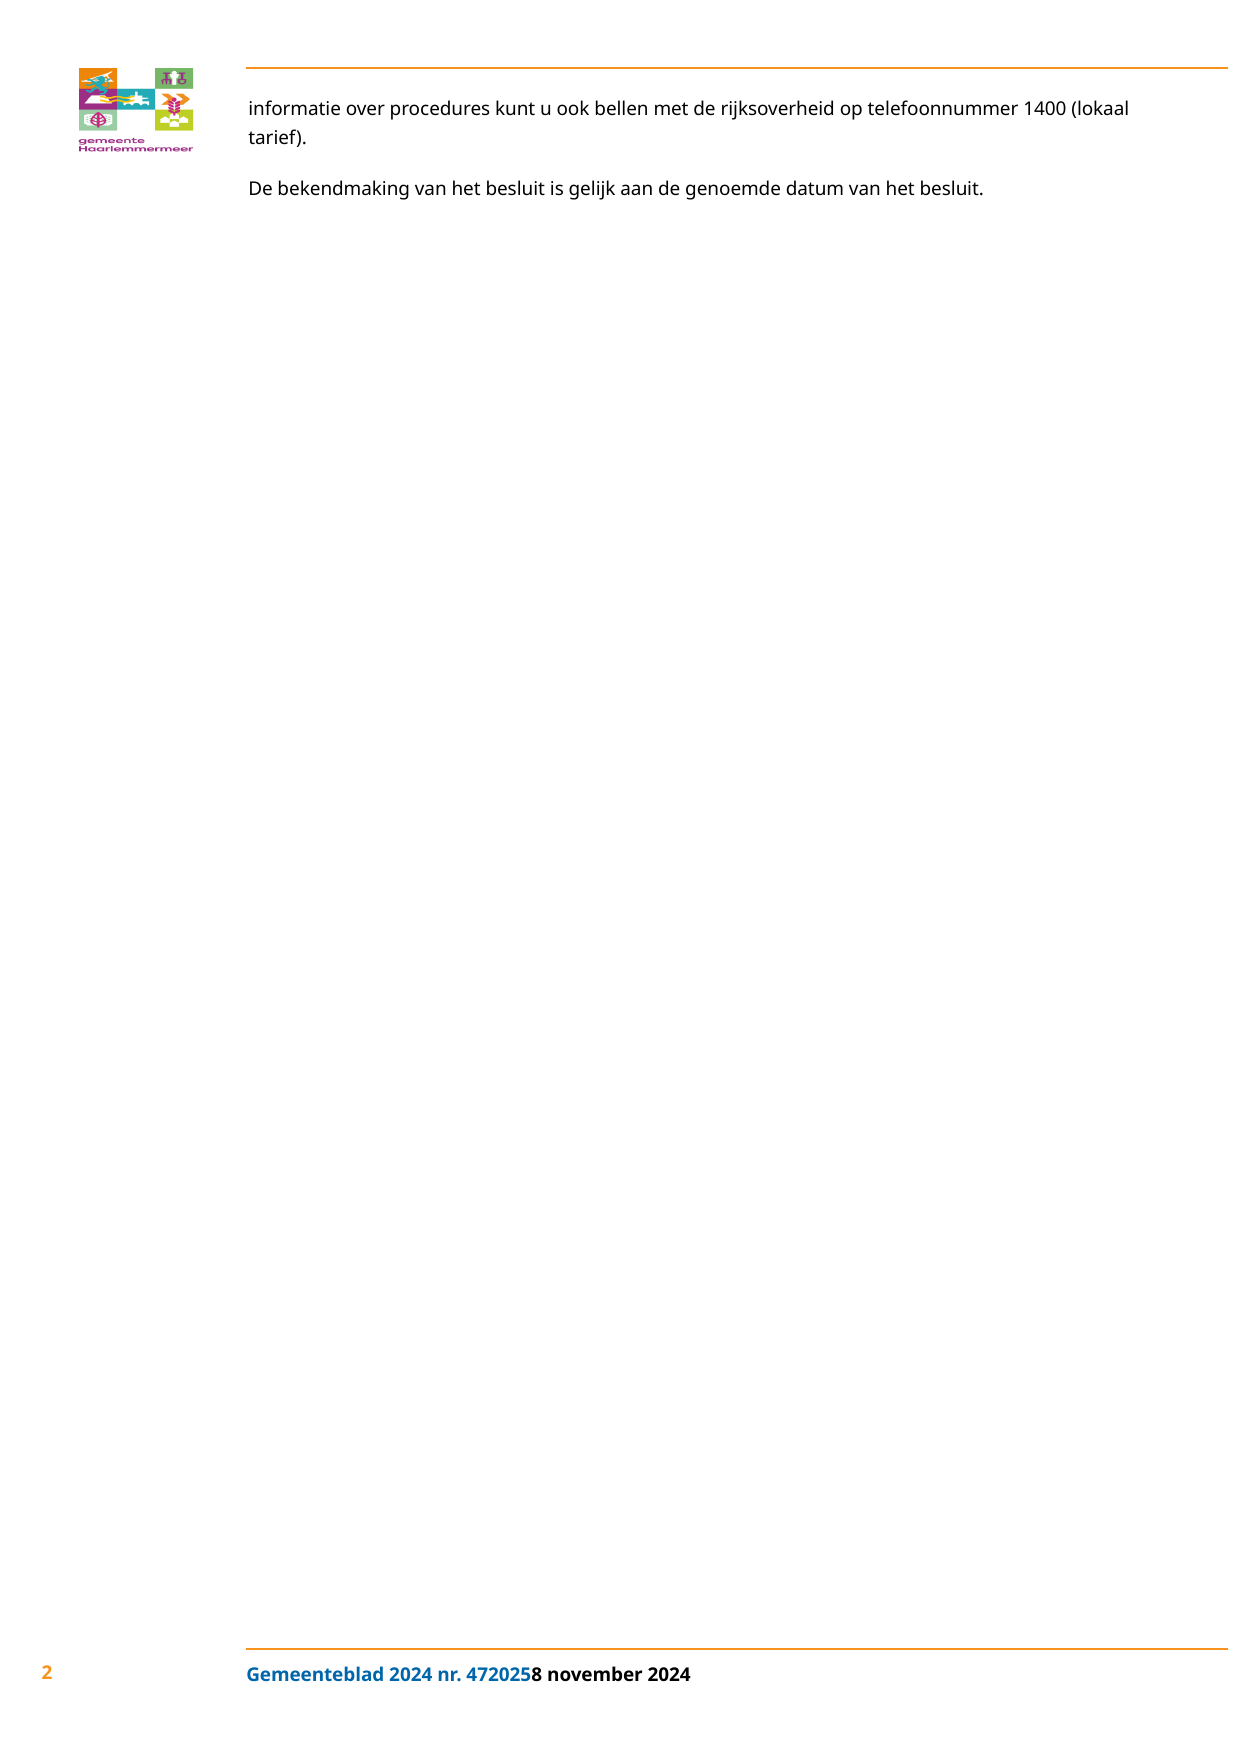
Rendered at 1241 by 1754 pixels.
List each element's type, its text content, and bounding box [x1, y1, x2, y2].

text informatie over procedures kunt u ook bellen met de rijksoverheid op telefoonnummer 1400 (lokaal tarief). [248, 95, 1152, 150]
picture [41, 47, 231, 172]
text De bekendmaking van het besluit is gelijk aan de genoemde datum van het besluit. [248, 175, 1152, 201]
